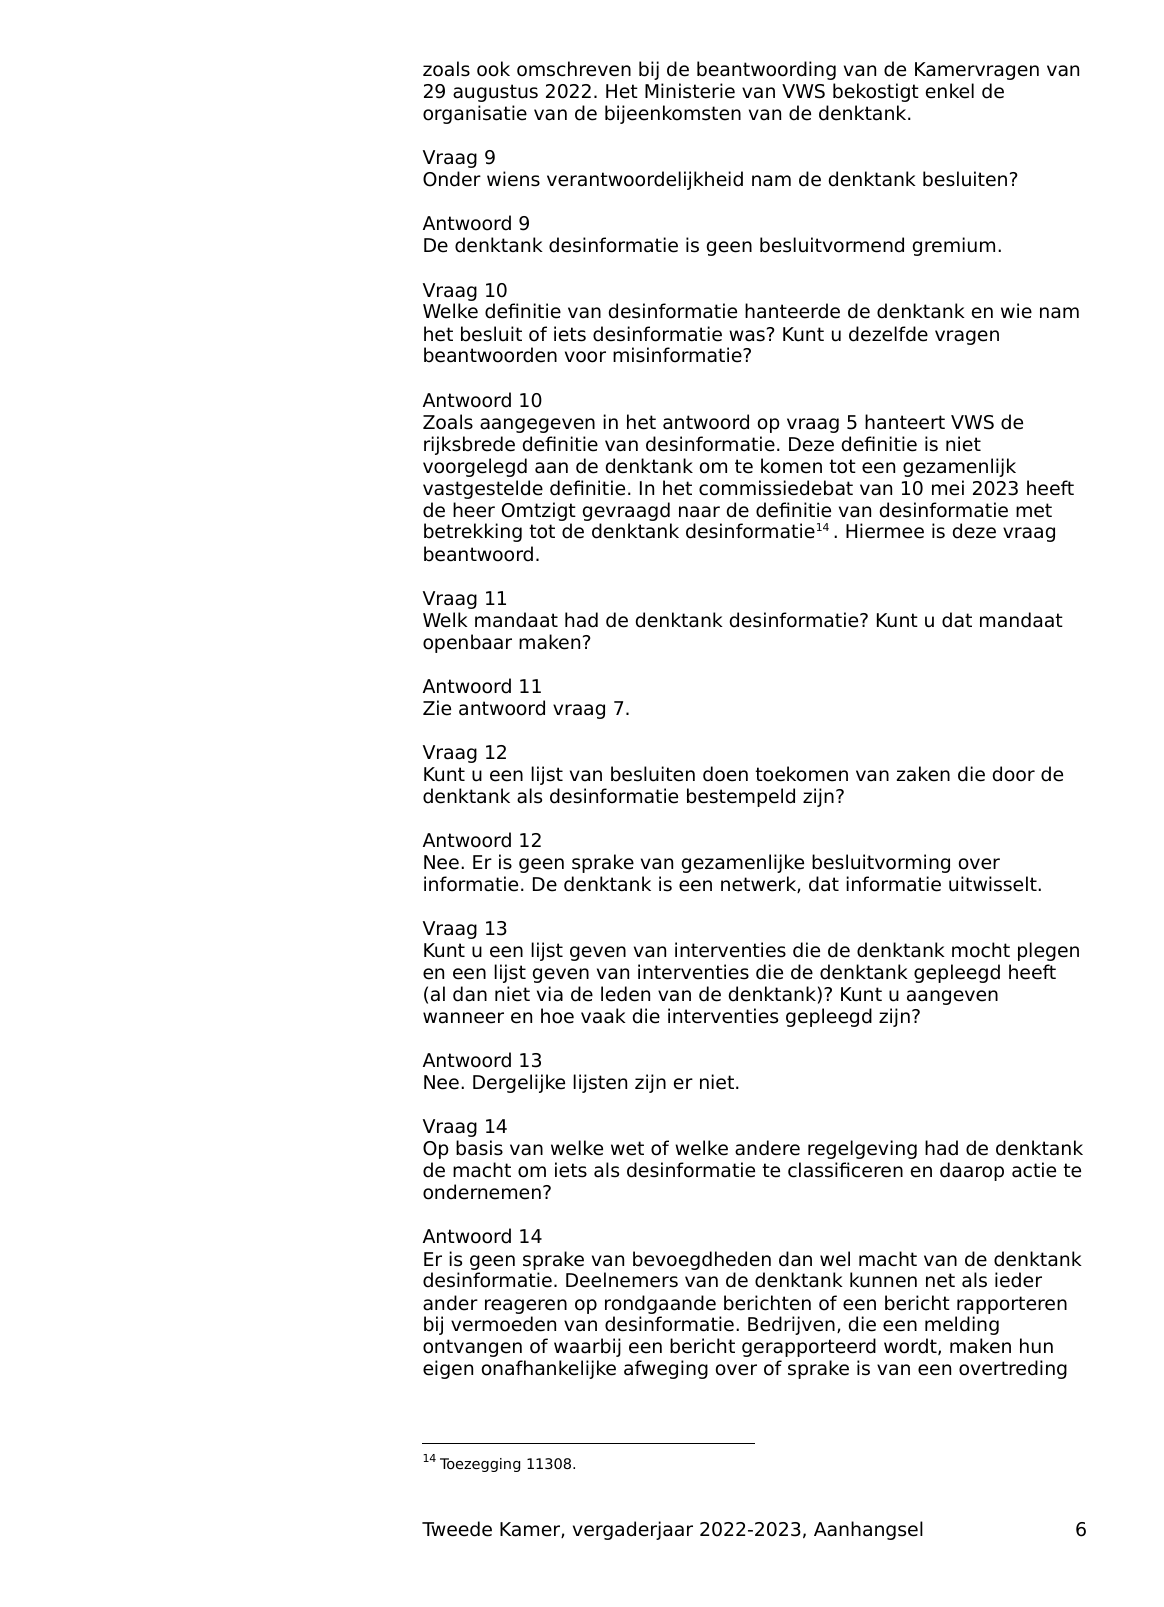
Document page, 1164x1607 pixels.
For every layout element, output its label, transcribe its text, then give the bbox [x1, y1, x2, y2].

text Kunt u een lijst van besluiten doen toekomen van zaken die door de denktank als desinformatie bestempeld zijn? [422, 764, 1087, 808]
text Nee. Er is geen sprake van gezamenlijke besluitvorming over informatie. De denktank is een netwerk, dat informatie uitwisselt. [422, 852, 1087, 896]
text Vraag 11 [422, 588, 1087, 609]
text Antwoord 13 [422, 1050, 1087, 1072]
text Toezegging 11308. [422, 1452, 1087, 1474]
text Antwoord 11 [422, 676, 1087, 698]
text Vraag 9 [422, 147, 1087, 169]
text Vraag 10 [422, 279, 1087, 301]
text De denktank desinformatie is geen besluitvormend gremium. [422, 235, 1087, 257]
text Antwoord 9 [422, 213, 1087, 235]
text zoals ook omschreven bij de beantwoording van de Kamervragen van 29 augustus 2022. Het Ministerie van VWS bekostigt enkel de organisatie van de bijeenkomsten van de denktank. [422, 59, 1087, 125]
text Welke definitie van desinformatie hanteerde de denktank en wie nam het besluit of iets desinformatie was? Kunt u dezelfde vragen beantwoorden voor misinformatie? [422, 301, 1087, 367]
text Kunt u een lijst geven van interventies die de denktank mocht plegen en een lijst geven van interventies die de denktank gepleegd heeft (al dan niet via de leden van de denktank)? Kunt u aangeven wanneer en hoe vaak die interventies gepleegd zijn? [422, 940, 1087, 1028]
text Antwoord 12 [422, 830, 1087, 852]
text Welk mandaat had de denktank desinformatie? Kunt u dat mandaat openbaar maken? [422, 609, 1087, 653]
text Onder wiens verantwoordelijkheid nam de denktank besluiten? [422, 169, 1087, 191]
text Er is geen sprake van bevoegdheden dan wel macht van de denktank desinformatie. Deelnemers van de denktank kunnen net als ieder ander reageren op rondgaande berichten of een bericht rapporteren bij vermoeden van desinformatie. Bedrijven, die een melding ontvangen of waarbij een bericht gerapporteerd wordt, maken hun eigen onafhankelijke afweging over of sprake is van een overtreding [422, 1248, 1087, 1380]
text Vraag 14 [422, 1116, 1087, 1138]
text Nee. Dergelijke lijsten zijn er niet. [422, 1072, 1087, 1094]
text Antwoord 10 [422, 389, 1087, 412]
text Zie antwoord vraag 7. [422, 698, 1087, 720]
text Vraag 12 [422, 742, 1087, 764]
text Antwoord 14 [422, 1226, 1087, 1248]
text Op basis van welke wet of welke andere regelgeving had de denktank de macht om iets als desinformatie te classificeren en daarop actie te ondernemen? [422, 1138, 1087, 1204]
text Zoals aangegeven in het antwoord op vraag 5 hanteert VWS de rijksbrede definitie van desinformatie. Deze definitie is niet voorgelegd aan de denktank om te komen tot een gezamenlijk vastgestelde definitie. In het commissiedebat van 10 mei 2023 heeft de heer Omtzigt gevraagd naar de definitie van desinformatie met betrekking tot de denktank desinformatie. Hiermee is deze vraag beantwoord. [422, 412, 1087, 565]
text Vraag 13 [422, 918, 1087, 940]
